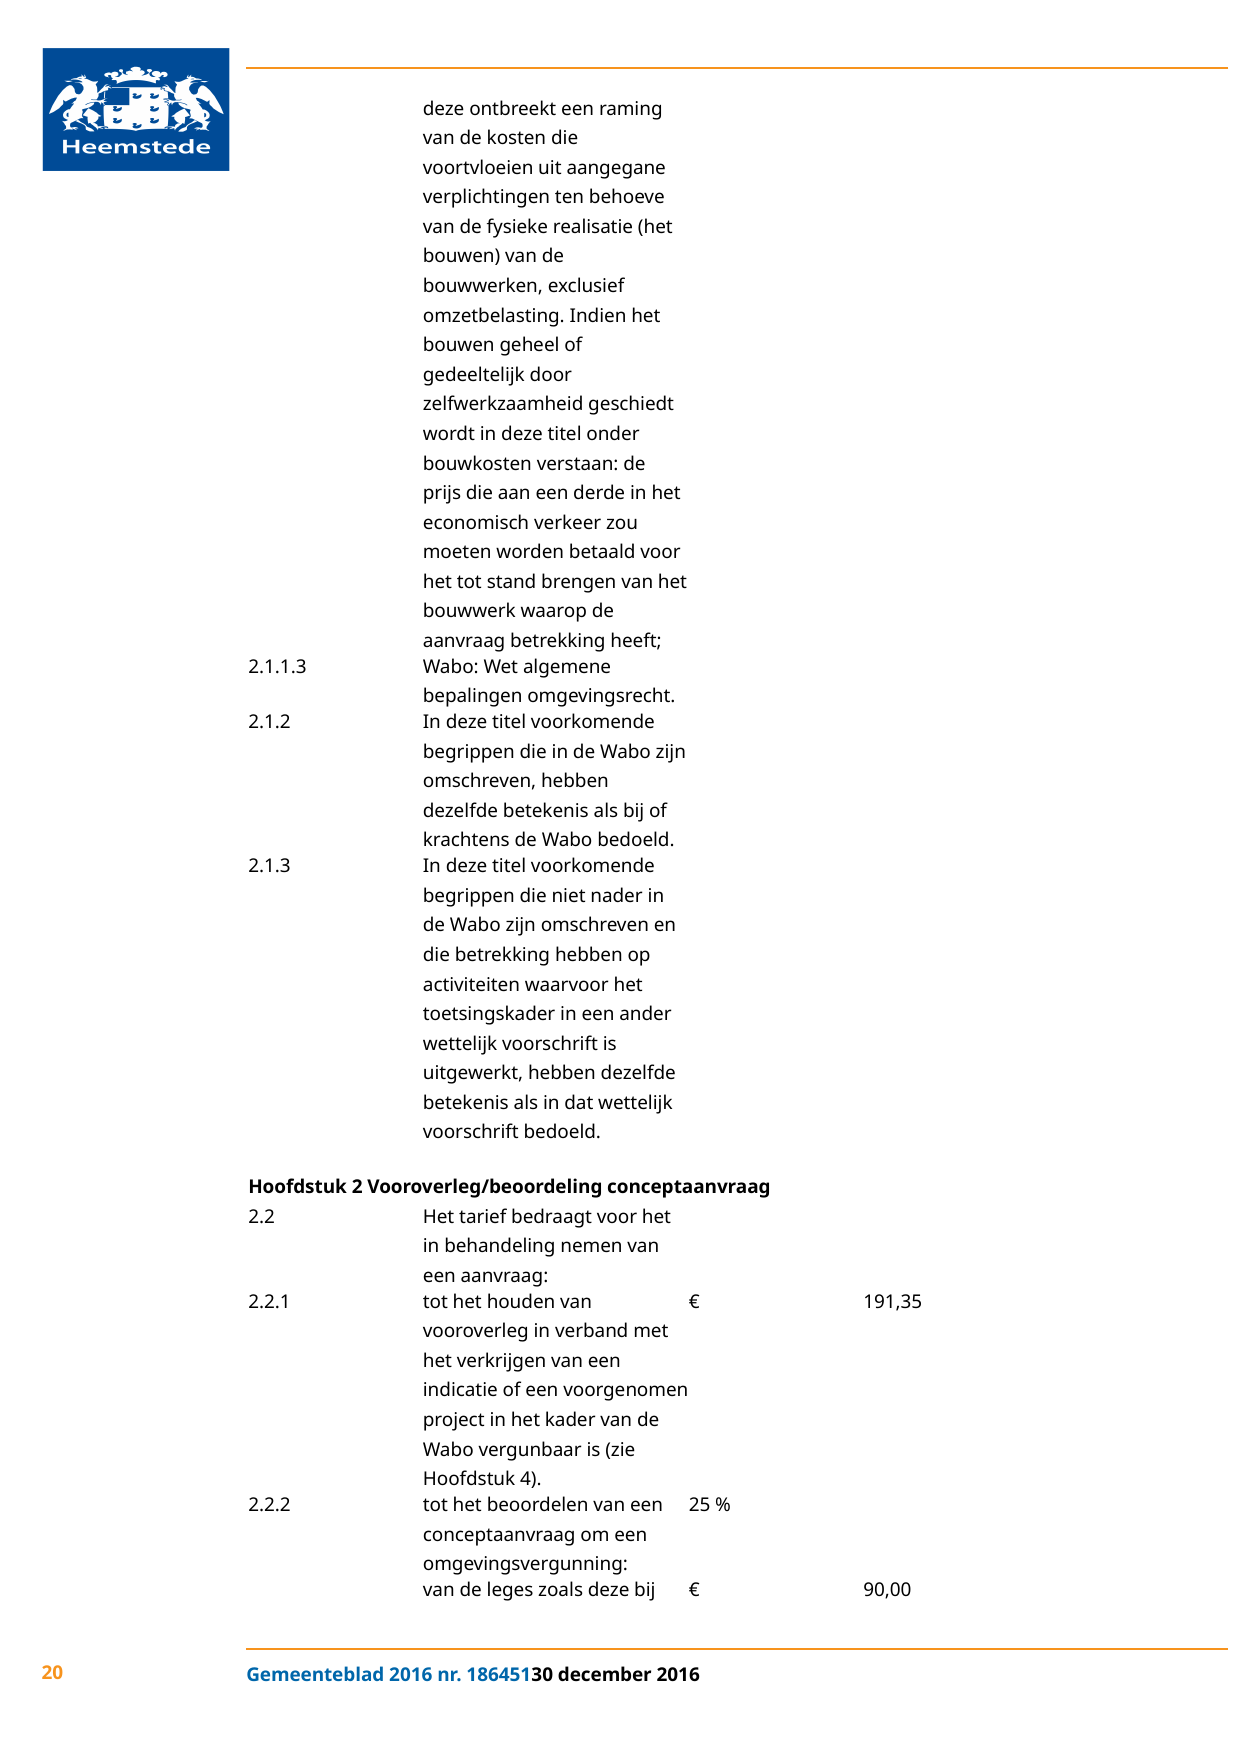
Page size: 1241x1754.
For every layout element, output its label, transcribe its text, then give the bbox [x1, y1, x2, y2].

table_cell 25 % [689, 1491, 863, 1576]
table_cell tot het houden van vooroverleg in verband met het verkrijgen van een indicatie of een voorgenomen project in het kader van de Wabo vergunbaar is (zie Hoofdstuk 4). [423, 1288, 688, 1491]
table_header [863, 1203, 1152, 1288]
table_cell [689, 708, 863, 852]
table_cell € [689, 1288, 863, 1491]
table_cell tot het beoordelen van een conceptaanvraag om een omgevingsvergunning: [423, 1491, 688, 1576]
table_cell In deze titel voorkomende begrippen die in de Wabo zijn omschreven, hebben dezelfde betekenis als bij of krachtens de Wabo bedoeld. [423, 708, 688, 852]
table_cell [689, 95, 863, 653]
table_header 2.2 [248, 1203, 423, 1288]
table_cell deze ontbreekt een raming van de kosten die voortvloeien uit aangegane verplichtingen ten behoeve van de fysieke realisatie (het bouwen) van de bouwwerken, exclusief omzetbelasting. Indien het bouwen geheel of gedeeltelijk door zelfwerkzaamheid geschiedt wordt in deze titel onder bouwkosten verstaan: de prijs die aan een derde in het economisch verkeer zou moeten worden betaald voor het tot stand brengen van het bouwwerk waarop de aanvraag betrekking heeft; [423, 95, 688, 653]
table_cell 2.1.2 [248, 708, 423, 852]
table_cell 2.2.1 [248, 1288, 423, 1491]
table_cell [863, 95, 1152, 653]
table_cell 2.1.3 [248, 853, 423, 1144]
table_cell [689, 853, 863, 1144]
table_cell [248, 1576, 423, 1602]
table_cell 2.1.1.3 [248, 653, 423, 708]
table_header Het tarief bedraagt voor het in behandeling nemen van een aanvraag: [423, 1203, 688, 1288]
table_cell € [689, 1576, 863, 1602]
table_cell van de leges zoals deze bij [423, 1576, 688, 1602]
text Hoofdstuk 2 Vooroverleg/beoordeling conceptaanvraag [248, 1173, 1152, 1199]
table_cell [863, 1144, 1152, 1170]
table_header [689, 1203, 863, 1288]
table_cell In deze titel voorkomende begrippen die niet nader in de Wabo zijn omschreven en die betrekking hebben op activiteiten waarvoor het toetsingskader in een ander wettelijk voorschrift is uitgewerkt, hebben dezelfde betekenis als in dat wettelijk voorschrift bedoeld. [423, 853, 688, 1144]
table_cell [689, 653, 863, 708]
table_cell [248, 95, 423, 653]
table_cell [863, 653, 1152, 708]
table_cell Wabo: Wet algemene bepalingen omgevingsrecht. [423, 653, 688, 708]
table_cell 90,00 [863, 1576, 1152, 1602]
table_cell 2.2.2 [248, 1491, 423, 1576]
table_cell [863, 1491, 1152, 1576]
table_cell 191,35 [863, 1288, 1152, 1491]
table_cell [863, 853, 1152, 1144]
table_cell [863, 708, 1152, 852]
table_cell [423, 1144, 688, 1170]
table_cell [248, 1144, 423, 1170]
picture [41, 47, 231, 172]
table_cell [689, 1144, 863, 1170]
